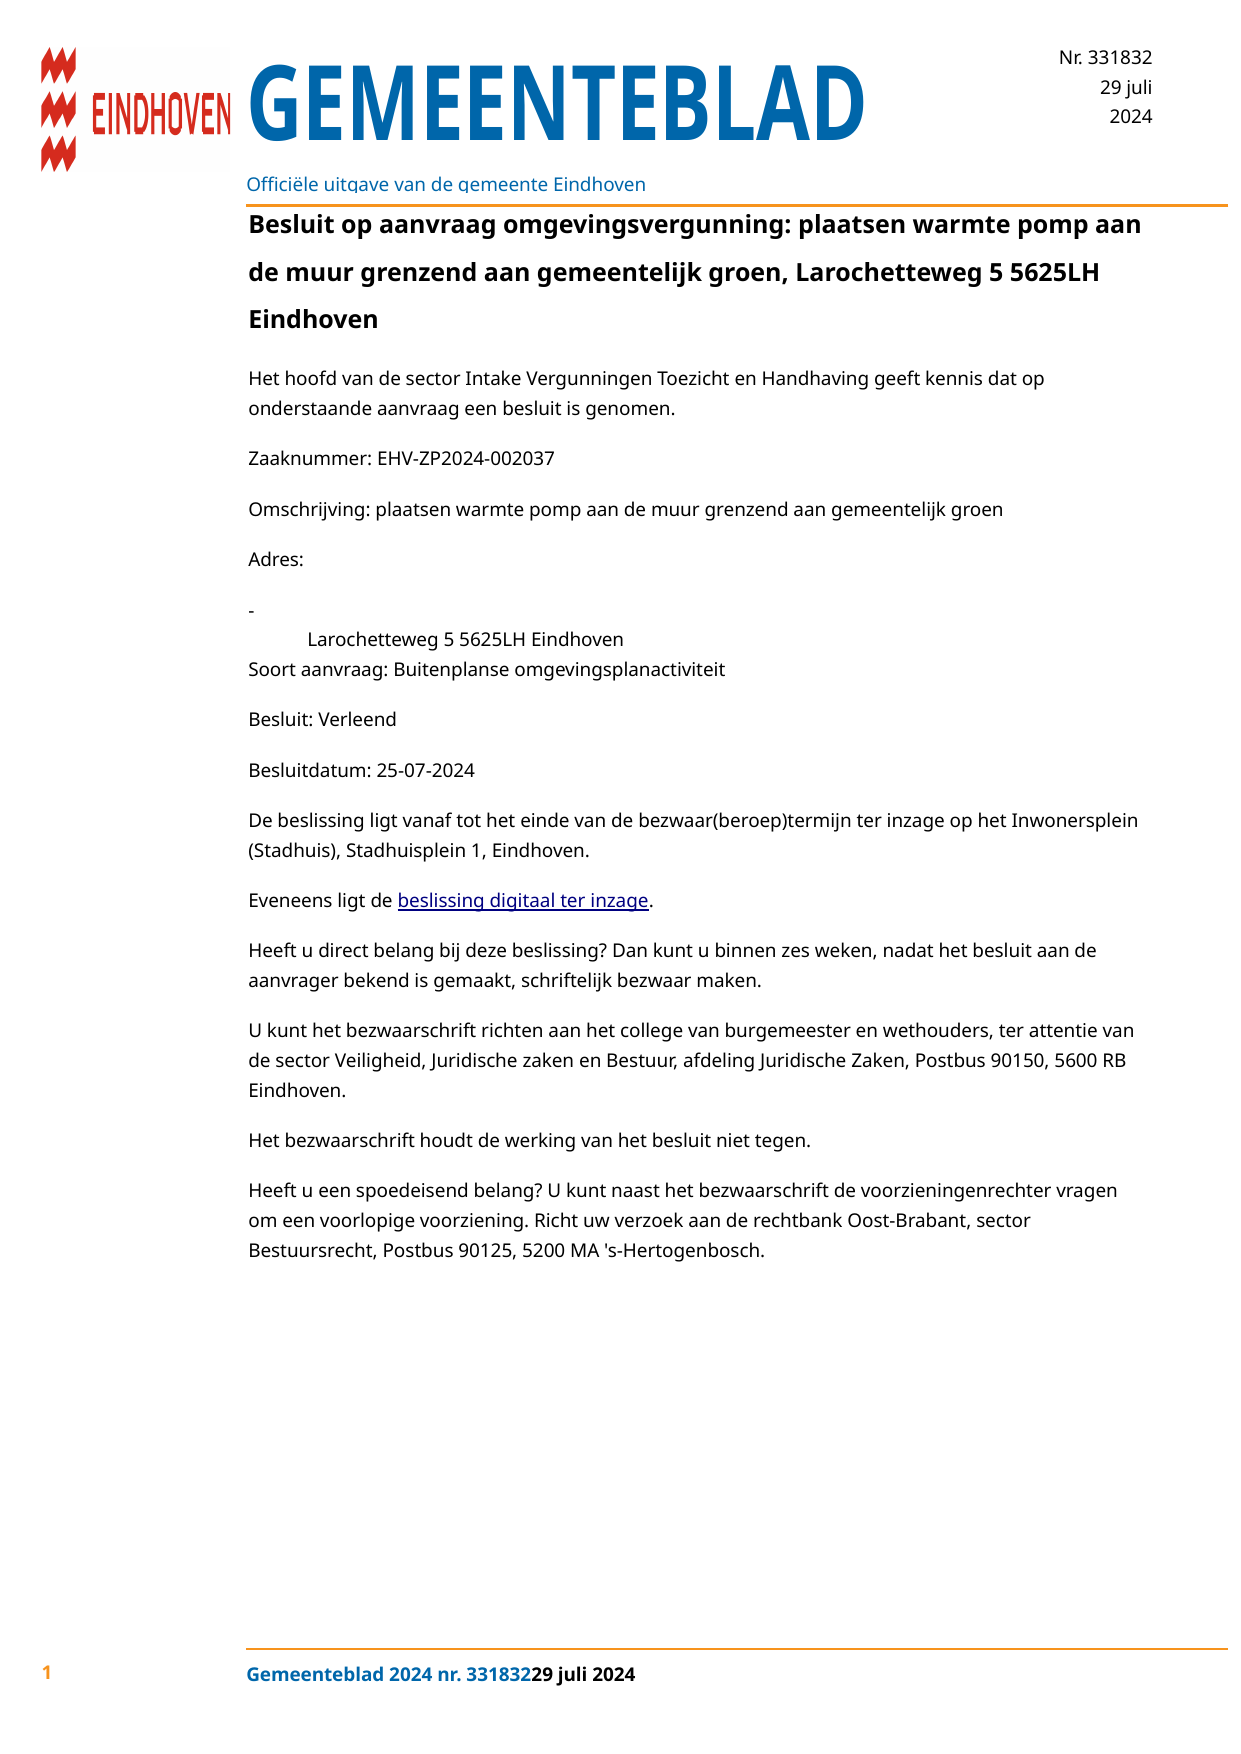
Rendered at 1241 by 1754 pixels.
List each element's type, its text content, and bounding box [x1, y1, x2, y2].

text Omschrijving: plaatsen warmte pomp aan de muur grenzend aan gemeentelijk groen [248, 496, 1152, 522]
text Zaaknummer: EHV-ZP2024-002037 [248, 446, 1152, 471]
text Eveneens ligt de beslissing digitaal ter inzage. [248, 887, 1152, 913]
text Heeft u een spoedeisend belang? U kunt naast het bezwaarschrift de voorzieningenrechter vragen om een voorlopige voorziening. Richt uw verzoek aan de rechtbank Oost-Brabant, sector Bestuursrecht, Postbus 90125, 5200 MA 's-Hertogenbosch. [248, 1178, 1152, 1262]
picture [41, 47, 231, 172]
text Soort aanvraag: Buitenplanse omgevingsplanactiviteit [248, 656, 1152, 682]
text U kunt het bezwaarschrift richten aan het college van burgemeester en wethouders, ter attentie van de sector Veiligheid, Juridische zaken en Bestuur, afdeling Juridische Zaken, Postbus 90150, 5600 RB Eindhoven. [248, 1018, 1152, 1102]
text Het bezwaarschrift houdt de werking van het besluit niet tegen. [248, 1127, 1152, 1153]
list Larochetteweg 5 5625LH Eindhoven [248, 626, 1152, 652]
text De beslissing ligt vanaf tot het einde van de bezwaar(beroep)termijn ter inzage op het Inwonersplein (Stadhuis), Stadhuisplein 1, Eindhoven. [248, 807, 1152, 862]
text Heeft u direct belang bij deze beslissing? Dan kunt u binnen zes weken, nadat het besluit aan de aanvrager bekend is gemaakt, schriftelijk bezwaar maken. [248, 938, 1152, 993]
text Besluit: Verleend [248, 706, 1152, 732]
text Het hoofd van de sector Intake Vergunningen Toezicht en Handhaving geeft kennis dat op onderstaande aanvraag een besluit is genomen. [248, 366, 1152, 421]
text Besluitdatum: 25-07-2024 [248, 757, 1152, 782]
text Adres: [248, 546, 1152, 572]
text Besluit op aanvraag omgevingsvergunning: plaatsen warmte pomp aan de muur grenzend aan gemeentelijk groen, Larochetteweg 5 5625LH Eindhoven [248, 207, 1152, 336]
